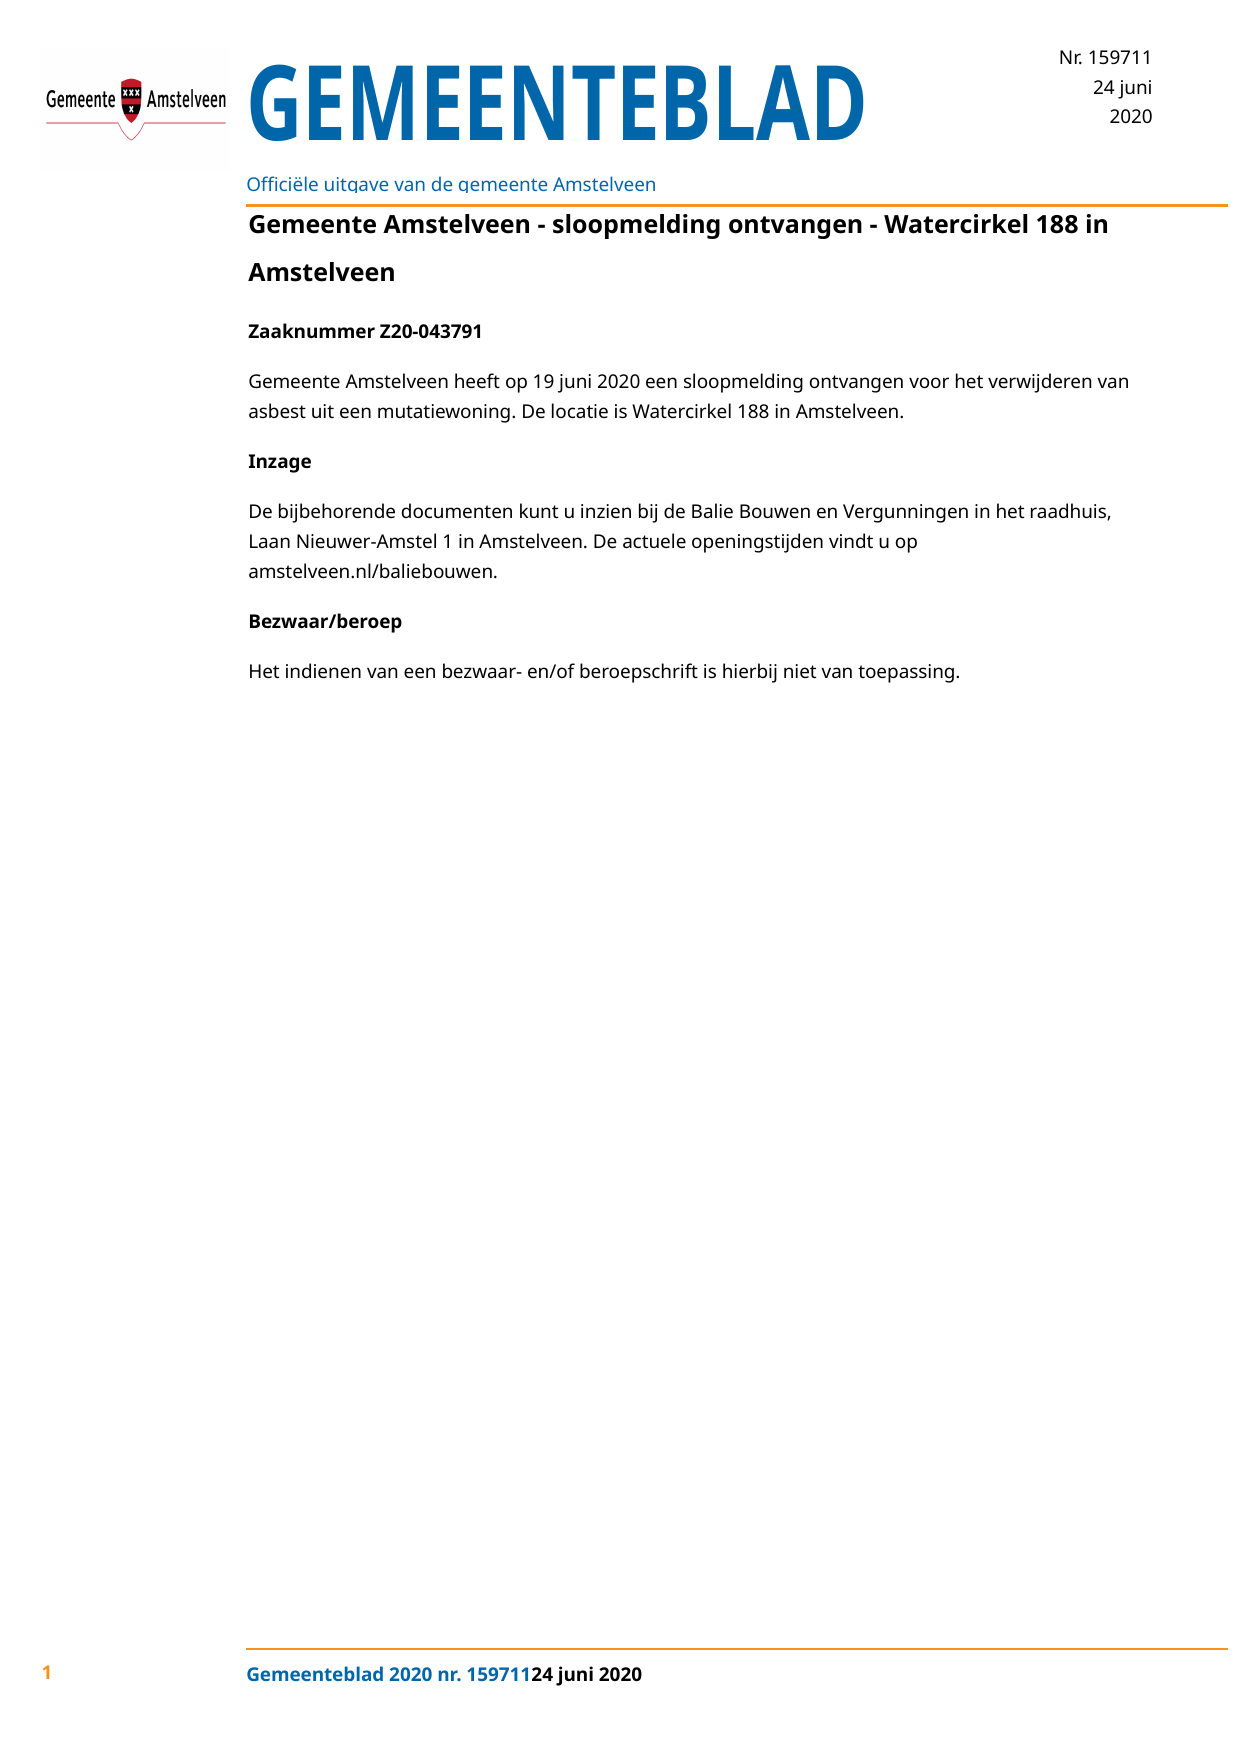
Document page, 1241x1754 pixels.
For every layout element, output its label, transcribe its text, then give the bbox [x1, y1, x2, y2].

text Gemeente Amstelveen - sloopmelding ontvangen - Watercirkel 188 in Amstelveen [248, 207, 1152, 288]
text Gemeente Amstelveen heeft op 19 juni 2020 een sloopmelding ontvangen voor het verwijderen van asbest uit een mutatiewoning. De locatie is Watercirkel 188 in Amstelveen. [248, 368, 1152, 424]
text Inzage [248, 448, 1152, 474]
text Bezwaar/beroep [248, 608, 1152, 634]
text Zaaknummer Z20-043791 [248, 318, 1152, 344]
text De bijbehorende documenten kunt u inzien bij de Balie Bouwen en Vergunningen in het raadhuis, Laan Nieuwer-Amstel 1 in Amstelveen. De actuele openingstijden vindt u op amstelveen.nl/baliebouwen. [248, 499, 1152, 584]
text Het indienen van een bezwaar- en/of beroepschrift is hierbij niet van toepassing. [248, 659, 1152, 684]
picture [41, 47, 231, 172]
